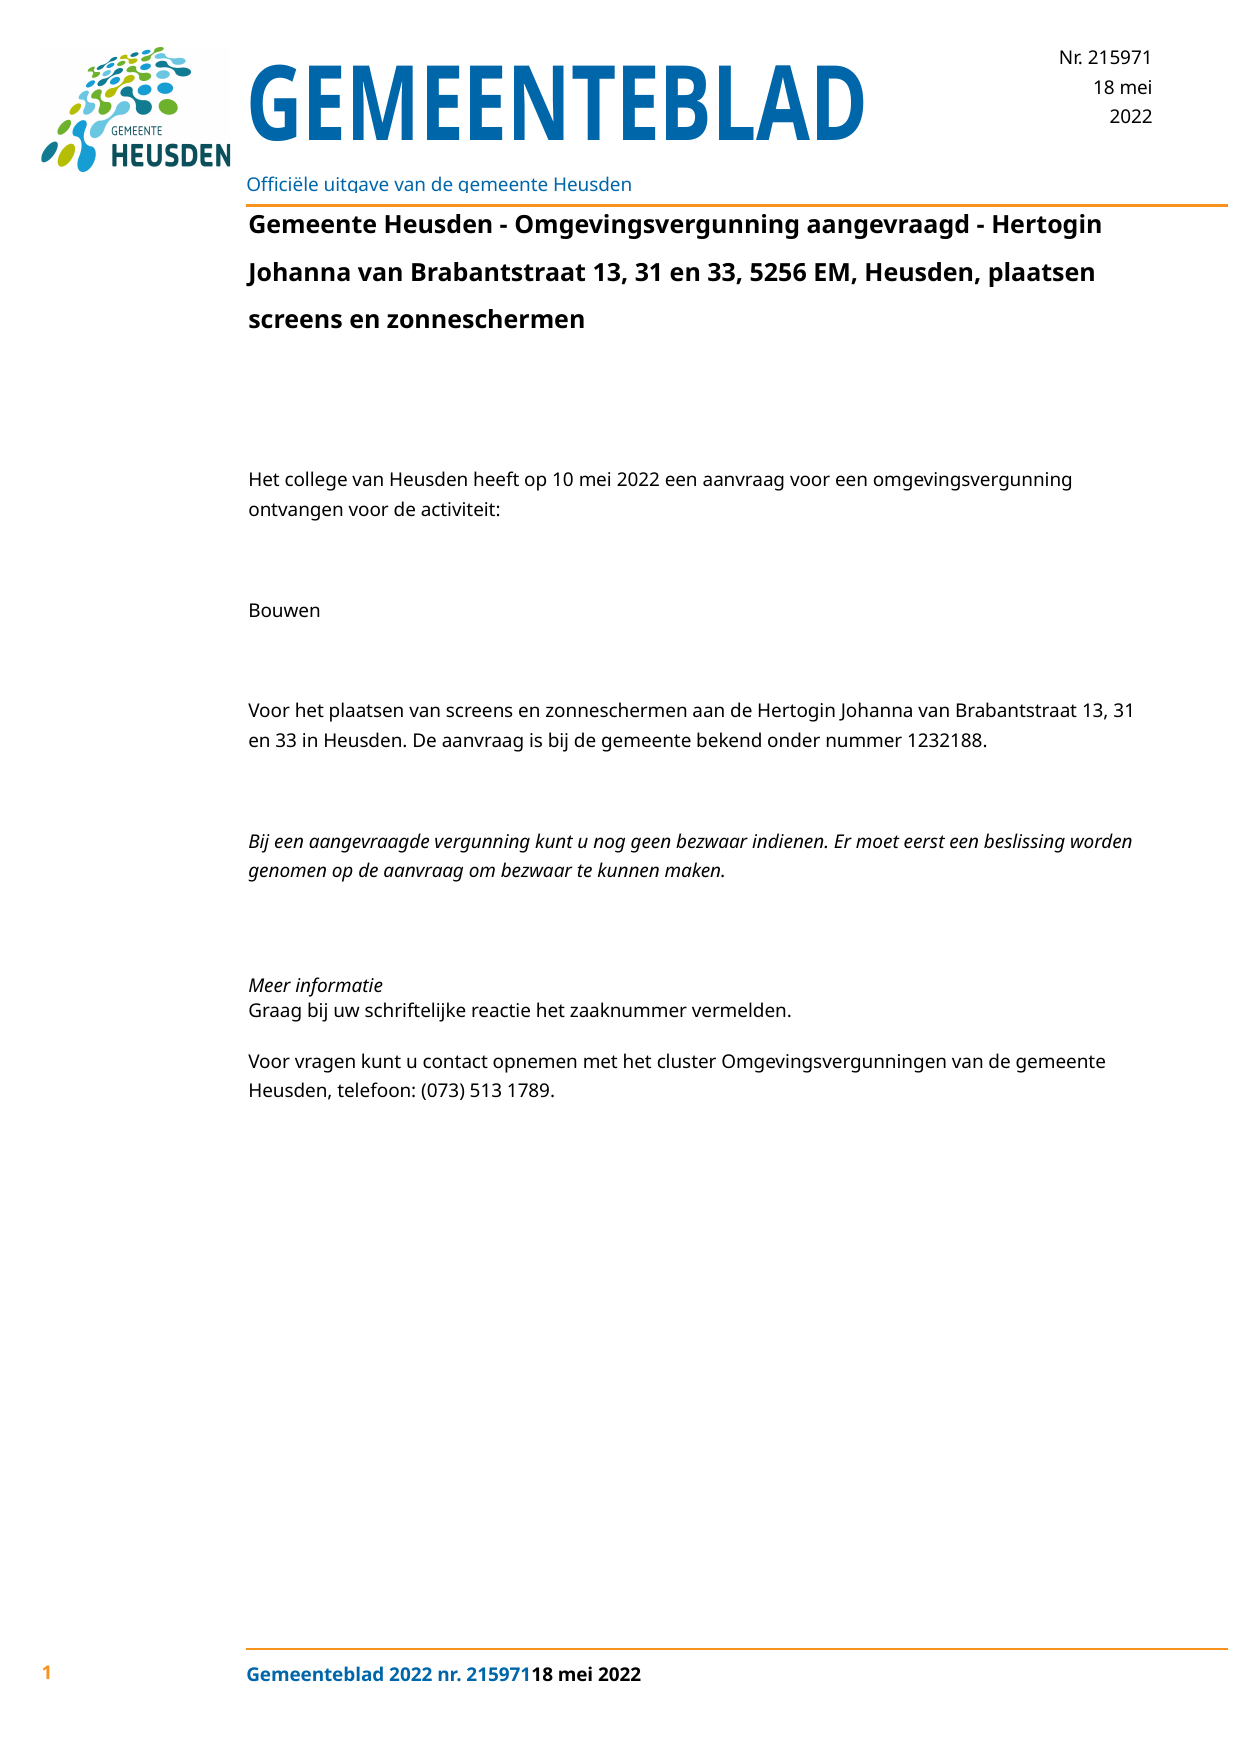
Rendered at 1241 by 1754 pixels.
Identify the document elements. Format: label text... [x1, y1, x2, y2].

text Voor vragen kunt u contact opnemen met het cluster Omgevingsvergunningen van de gemeente Heusden, telefoon: (073) 513 1789. [248, 1048, 1152, 1103]
text Meer informatie [248, 972, 1152, 998]
text Bij een aangevraagde vergunning kunt u nog geen bezwaar indienen. Er moet eerst een beslissing worden genomen op de aanvraag om bezwaar te kunnen maken. [248, 828, 1152, 883]
text Bouwen [248, 597, 1152, 622]
picture [41, 47, 231, 172]
text Voor het plaatsen van screens en zonneschermen aan de Hertogin Johanna van Brabantstraat 13, 31 en 33 in Heusden. De aanvraag is bij de gemeente bekend onder nummer 1232188. [248, 698, 1152, 753]
text Gemeente Heusden - Omgevingsvergunning aangevraagd - Hertogin Johanna van Brabantstraat 13, 31 en 33, 5256 EM, Heusden, plaatsen screens en zonneschermen [248, 207, 1152, 336]
text Het college van Heusden heeft op 10 mei 2022 een aanvraag voor een omgevingsvergunning ontvangen voor de activiteit: [248, 466, 1152, 522]
text Graag bij uw schriftelijke reactie het zaaknummer vermelden. [248, 998, 1152, 1023]
